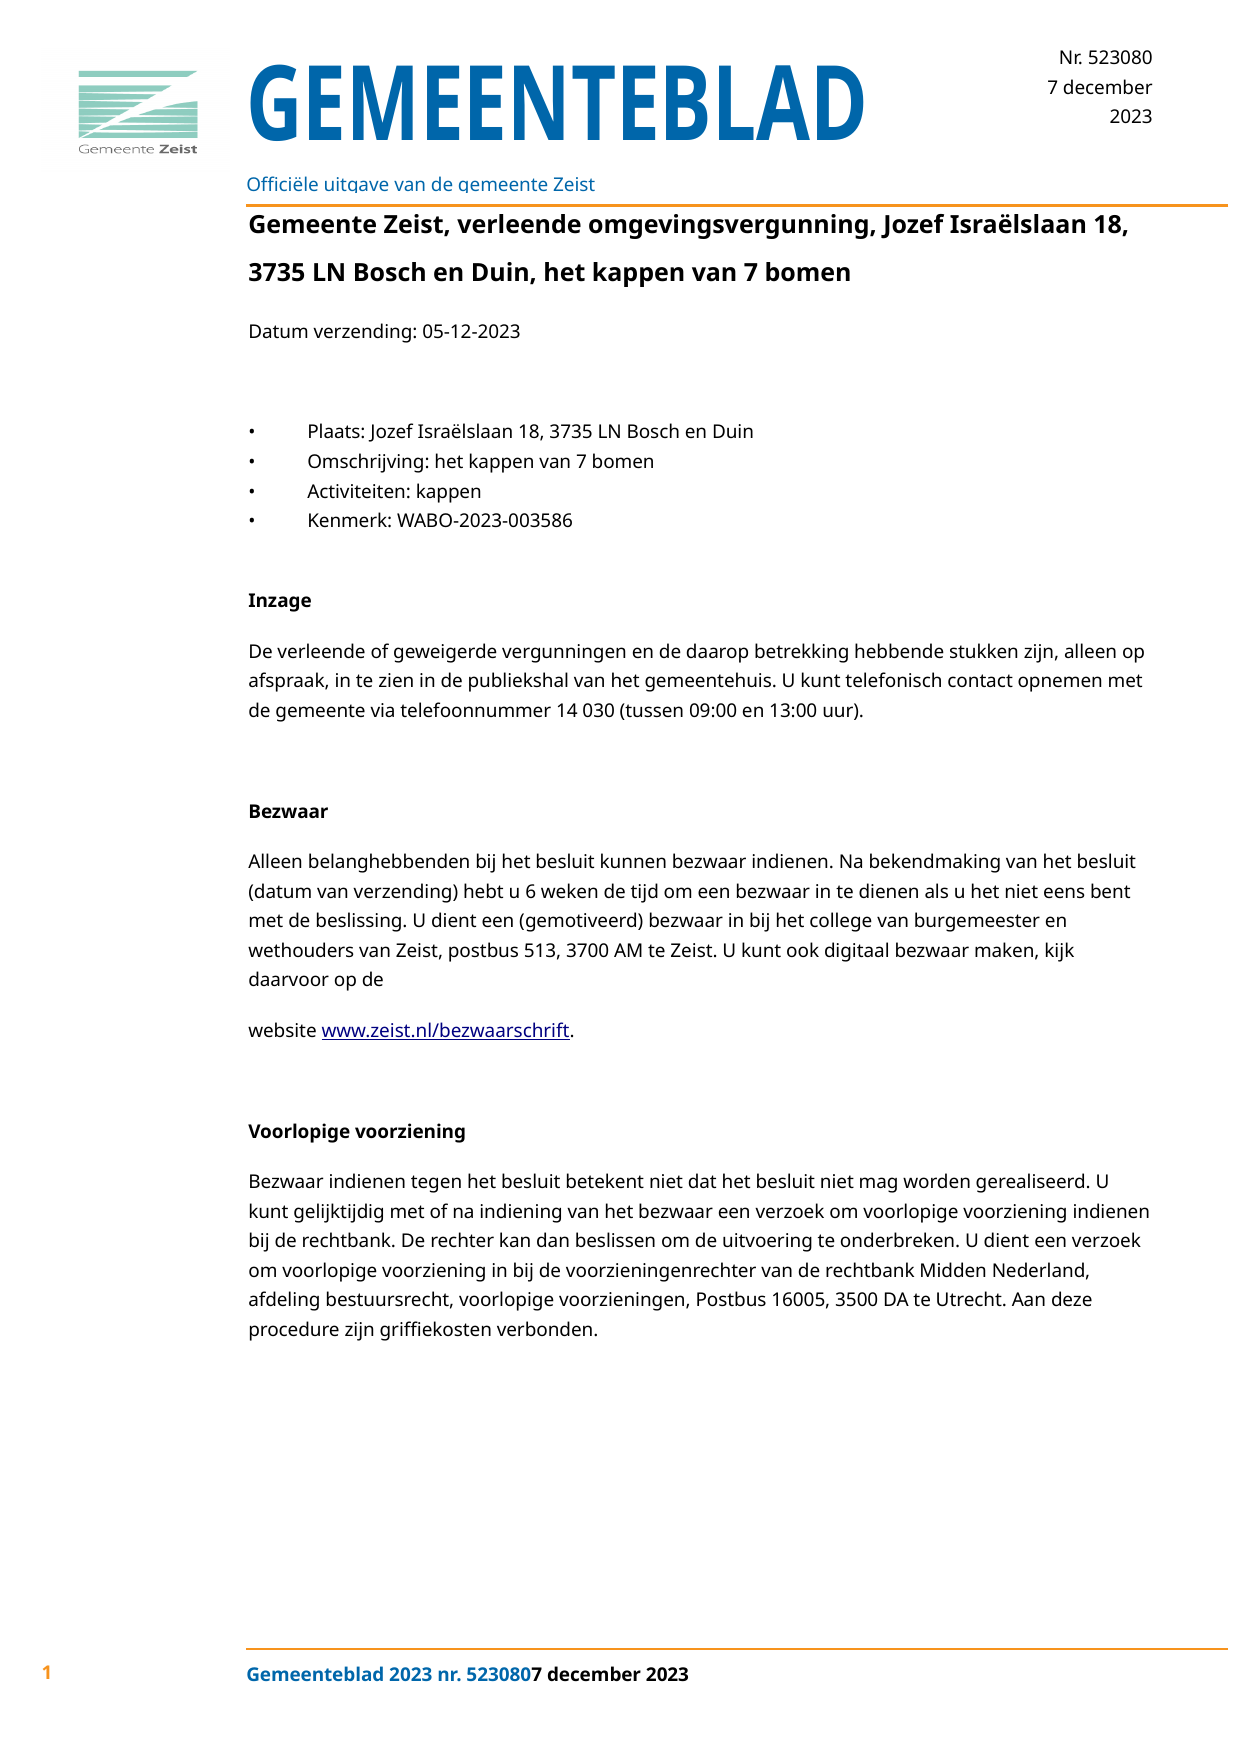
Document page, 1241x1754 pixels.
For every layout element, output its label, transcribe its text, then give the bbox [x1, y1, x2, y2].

picture [41, 47, 231, 172]
list Kenmerk: WABO-2023-003586 [248, 507, 1152, 533]
text Datum verzending: 05-12-2023 [248, 318, 1152, 344]
text De verleende of geweigerde vergunningen en de daarop betrekking hebbende stukken zijn, alleen op afspraak, in te zien in de publiekshal van het gemeentehuis. U kunt telefonisch contact opnemen met de gemeente via telefoonnummer 14 030 (tussen 09:00 en 13:00 uur). [248, 638, 1152, 723]
text website www.zeist.nl/bezwaarschrift. [248, 1017, 1152, 1043]
text Voorlopige voorziening [248, 1118, 1152, 1144]
text Inzage [248, 587, 1152, 613]
text Bezwaar indienen tegen het besluit betekent niet dat het besluit niet mag worden gerealiseerd. U kunt gelijktijdig met of na indiening van het bezwaar een verzoek om voorlopige voorziening indienen bij de rechtbank. De rechter kan dan beslissen om de uitvoering te onderbreken. U dient een verzoek om voorlopige voorziening in bij de voorzieningenrechter van de rechtbank Midden Nederland, afdeling bestuursrecht, voorlopige voorzieningen, Postbus 16005, 3500 DA te Utrecht. Aan deze procedure zijn griffiekosten verbonden. [248, 1168, 1152, 1342]
text Bezwaar [248, 798, 1152, 824]
text Gemeente Zeist, verleende omgevingsvergunning, Jozef Israëlslaan 18, 3735 LN Bosch en Duin, het kappen van 7 bomen [248, 207, 1152, 288]
list Plaats: Jozef Israëlslaan 18, 3735 LN Bosch en Duin [248, 419, 1152, 444]
list Omschrijving: het kappen van 7 bomen [248, 448, 1152, 474]
list Activiteiten: kappen [248, 478, 1152, 504]
text Alleen belanghebbenden bij het besluit kunnen bezwaar indienen. Na bekendmaking van het besluit (datum van verzending) hebt u 6 weken de tijd om een bezwaar in te dienen als u het niet eens bent met de beslissing. U dient een (gemotiveerd) bezwaar in bij het college van burgemeester en wethouders van Zeist, postbus 513, 3700 AM te Zeist. U kunt ook digitaal bezwaar maken, kijk daarvoor op de [248, 848, 1152, 992]
